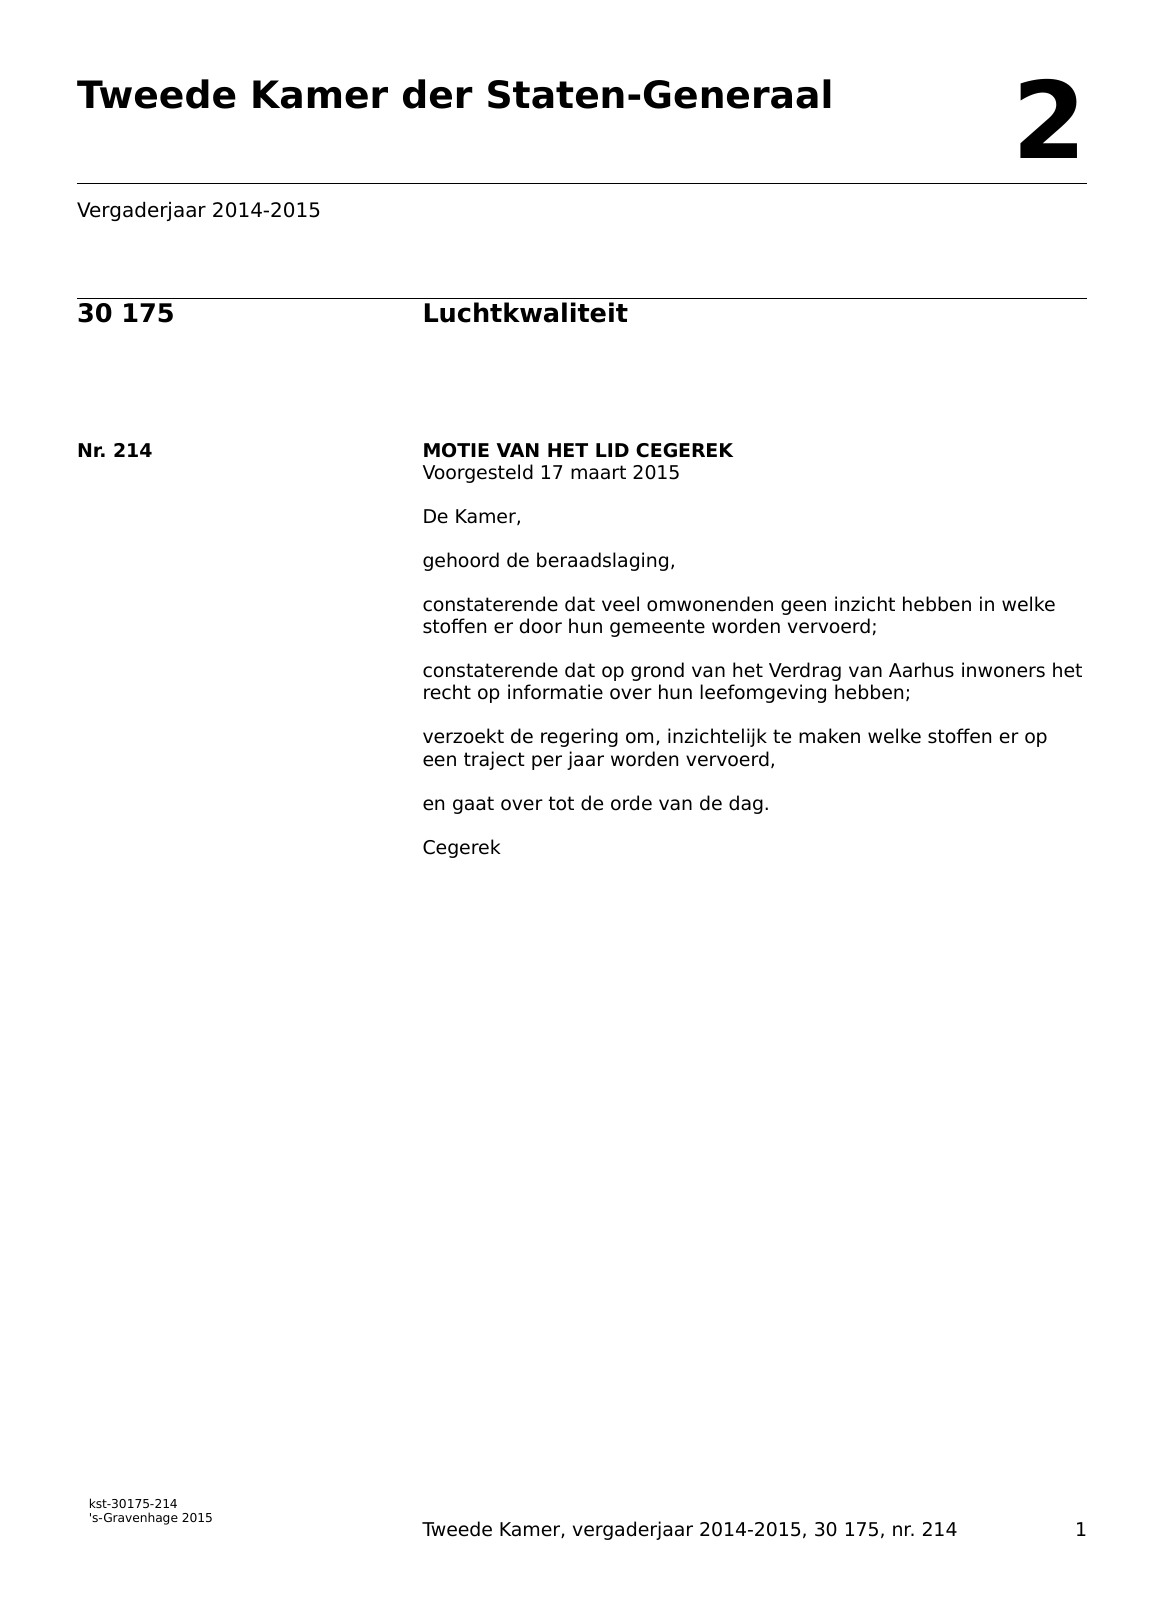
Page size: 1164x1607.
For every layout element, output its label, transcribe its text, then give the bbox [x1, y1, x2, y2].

text en gaat over tot de orde van de dag. [422, 793, 1087, 814]
text constaterende dat op grond van het Verdrag van Aarhus inwoners het recht op informatie over hun leefomgeving hebben; [422, 660, 1087, 704]
text Cegerek [422, 837, 1087, 859]
text constaterende dat veel omwonenden geen inzicht hebben in welke stoffen er door hun gemeente worden vervoerd; [422, 594, 1087, 638]
subtitle Nr. 214 MOTIE VAN HET LID CEGEREK [77, 440, 1087, 462]
text gehoord de beraadslaging, [422, 550, 1087, 572]
table_header 2 [886, 59, 1087, 183]
text kst-30175-214 [88, 1497, 323, 1511]
subtitle 30 175 Luchtkwaliteit [77, 299, 1087, 329]
table_header Tweede Kamer der Staten-Generaal [77, 59, 886, 183]
text verzoekt de regering om, inzichtelijk te maken welke stoffen er op een traject per jaar worden vervoerd, [422, 726, 1087, 770]
table_cell Vergaderjaar 2014-2015 [77, 184, 1087, 298]
text 's-Gravenhage 2015 [88, 1511, 323, 1525]
text Voorgesteld 17 maart 2015 [422, 462, 1087, 484]
text De Kamer, [422, 506, 1087, 528]
